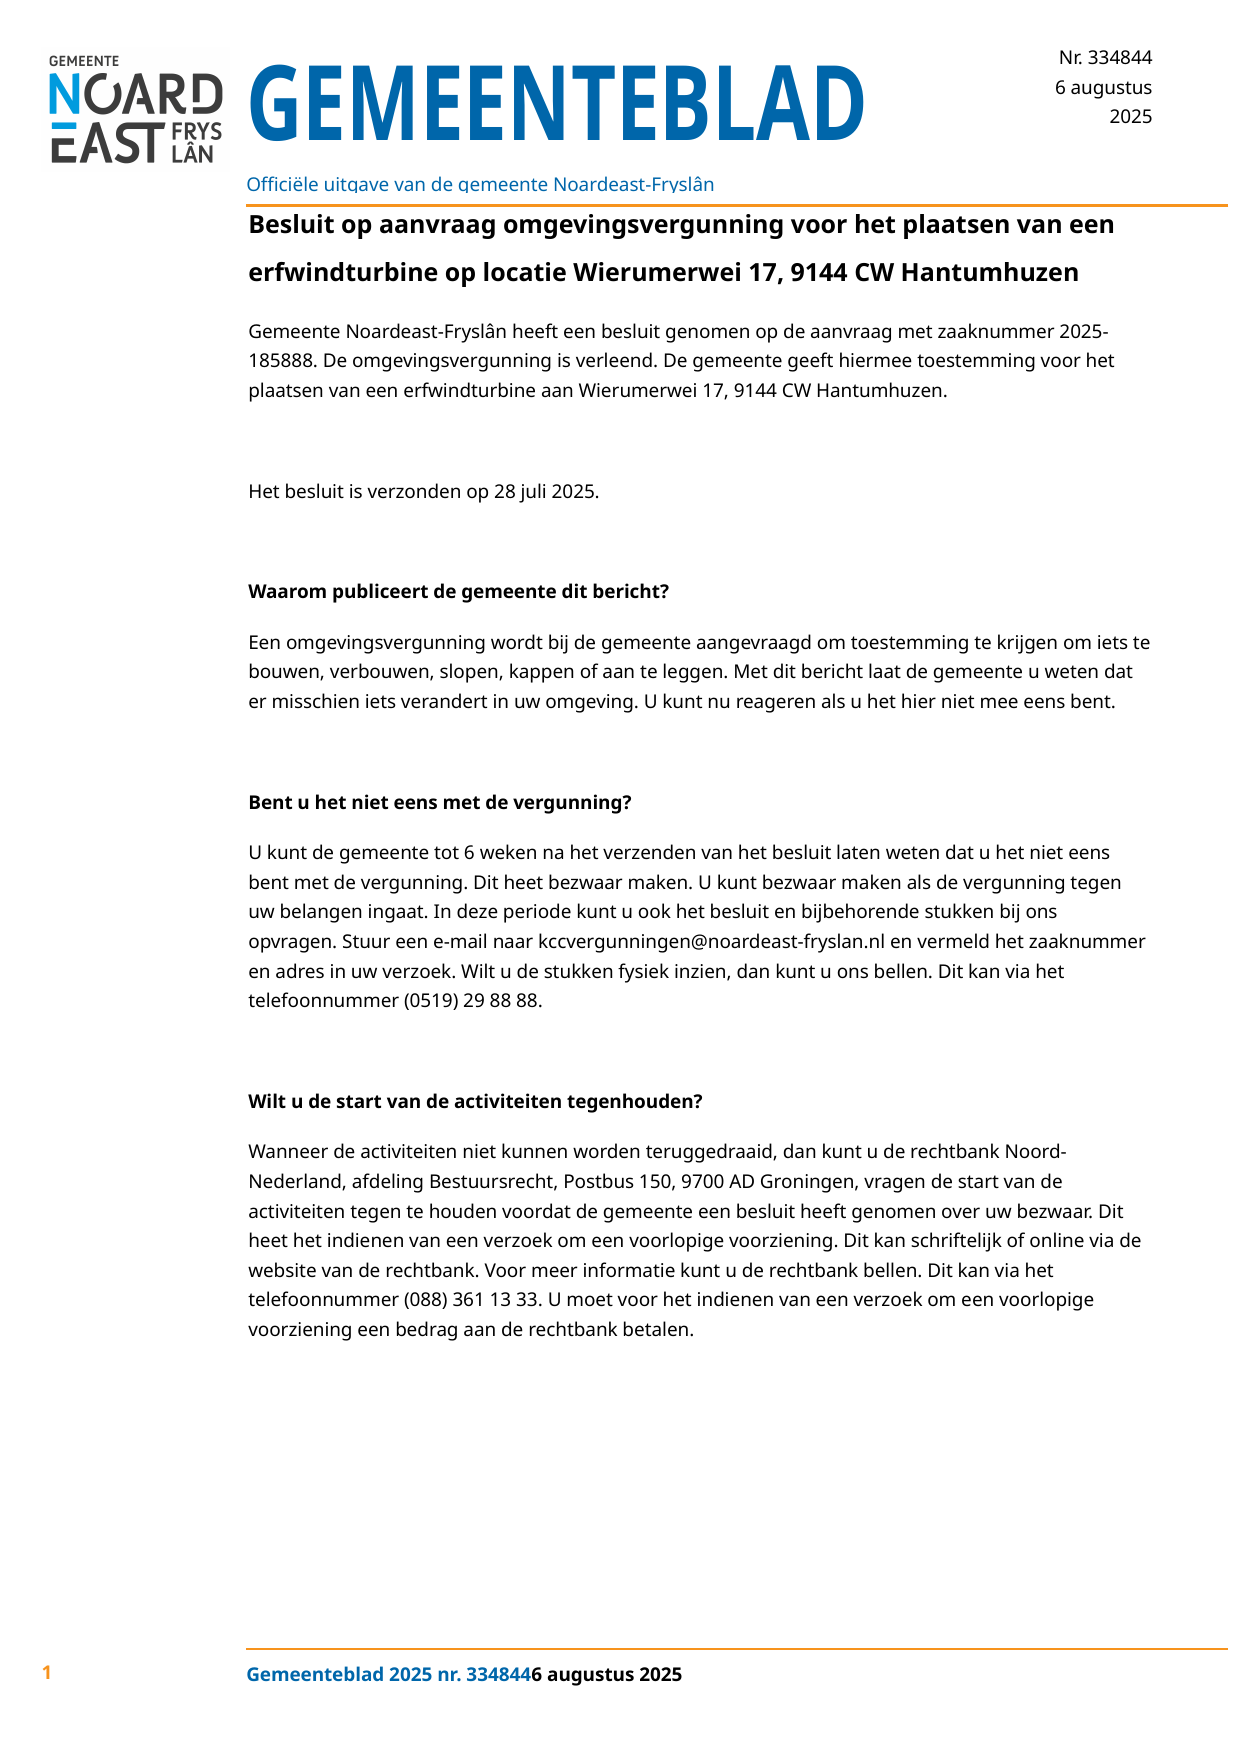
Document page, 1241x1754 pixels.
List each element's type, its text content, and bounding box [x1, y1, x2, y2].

text Wanneer de activiteiten niet kunnen worden teruggedraaid, dan kunt u de rechtbank Noord-Nederland, afdeling Bestuursrecht, Postbus 150, 9700 AD Groningen, vragen de start van de activiteiten tegen te houden voordat de gemeente een besluit heeft genomen over uw bezwaar. Dit heet het indienen van een verzoek om een voorlopige voorziening. Dit kan schriftelijk of online via de website van de rechtbank. Voor meer informatie kunt u de rechtbank bellen. Dit kan via het telefoonnummer (088) 361 13 33. U moet voor het indienen van een verzoek om een voorlopige voorziening een bedrag aan de rechtbank betalen. [248, 1139, 1152, 1342]
text Gemeente Noardeast-Fryslân heeft een besluit genomen op de aanvraag met zaaknummer 2025-185888. De omgevingsvergunning is verleend. De gemeente geeft hiermee toestemming voor het plaatsen van een erfwindturbine aan Wierumerwei 17, 9144 CW Hantumhuzen. [248, 318, 1152, 403]
text Besluit op aanvraag omgevingsvergunning voor het plaatsen van een erfwindturbine op locatie Wierumerwei 17, 9144 CW Hantumhuzen [248, 207, 1152, 288]
text Een omgevingsvergunning wordt bij de gemeente aangevraagd om toestemming te krijgen om iets te bouwen, verbouwen, slopen, kappen of aan te leggen. Met dit bericht laat de gemeente u weten dat er misschien iets verandert in uw omgeving. U kunt nu reageren als u het hier niet mee eens bent. [248, 629, 1152, 714]
text Het besluit is verzonden op 28 juli 2025. [248, 478, 1152, 504]
text Waarom publiceert de gemeente dit bericht? [248, 579, 1152, 604]
text U kunt de gemeente tot 6 weken na het verzenden van het besluit laten weten dat u het niet eens bent met de vergunning. Dit heet bezwaar maken. U kunt bezwaar maken als de vergunning tegen uw belangen ingaat. In deze periode kunt u ook het besluit en bijbehorende stukken bij ons opvragen. Stuur een e-mail naar kccvergunningen@noardeast-fryslan.nl en vermeld het zaaknummer en adres in uw verzoek. Wilt u de stukken fysiek inzien, dan kunt u ons bellen. Dit kan via het telefoonnummer (0519) 29 88 88. [248, 839, 1152, 1013]
text Wilt u de start van de activiteiten tegenhouden? [248, 1088, 1152, 1114]
text Bent u het niet eens met de vergunning? [248, 789, 1152, 815]
picture [41, 47, 231, 172]
